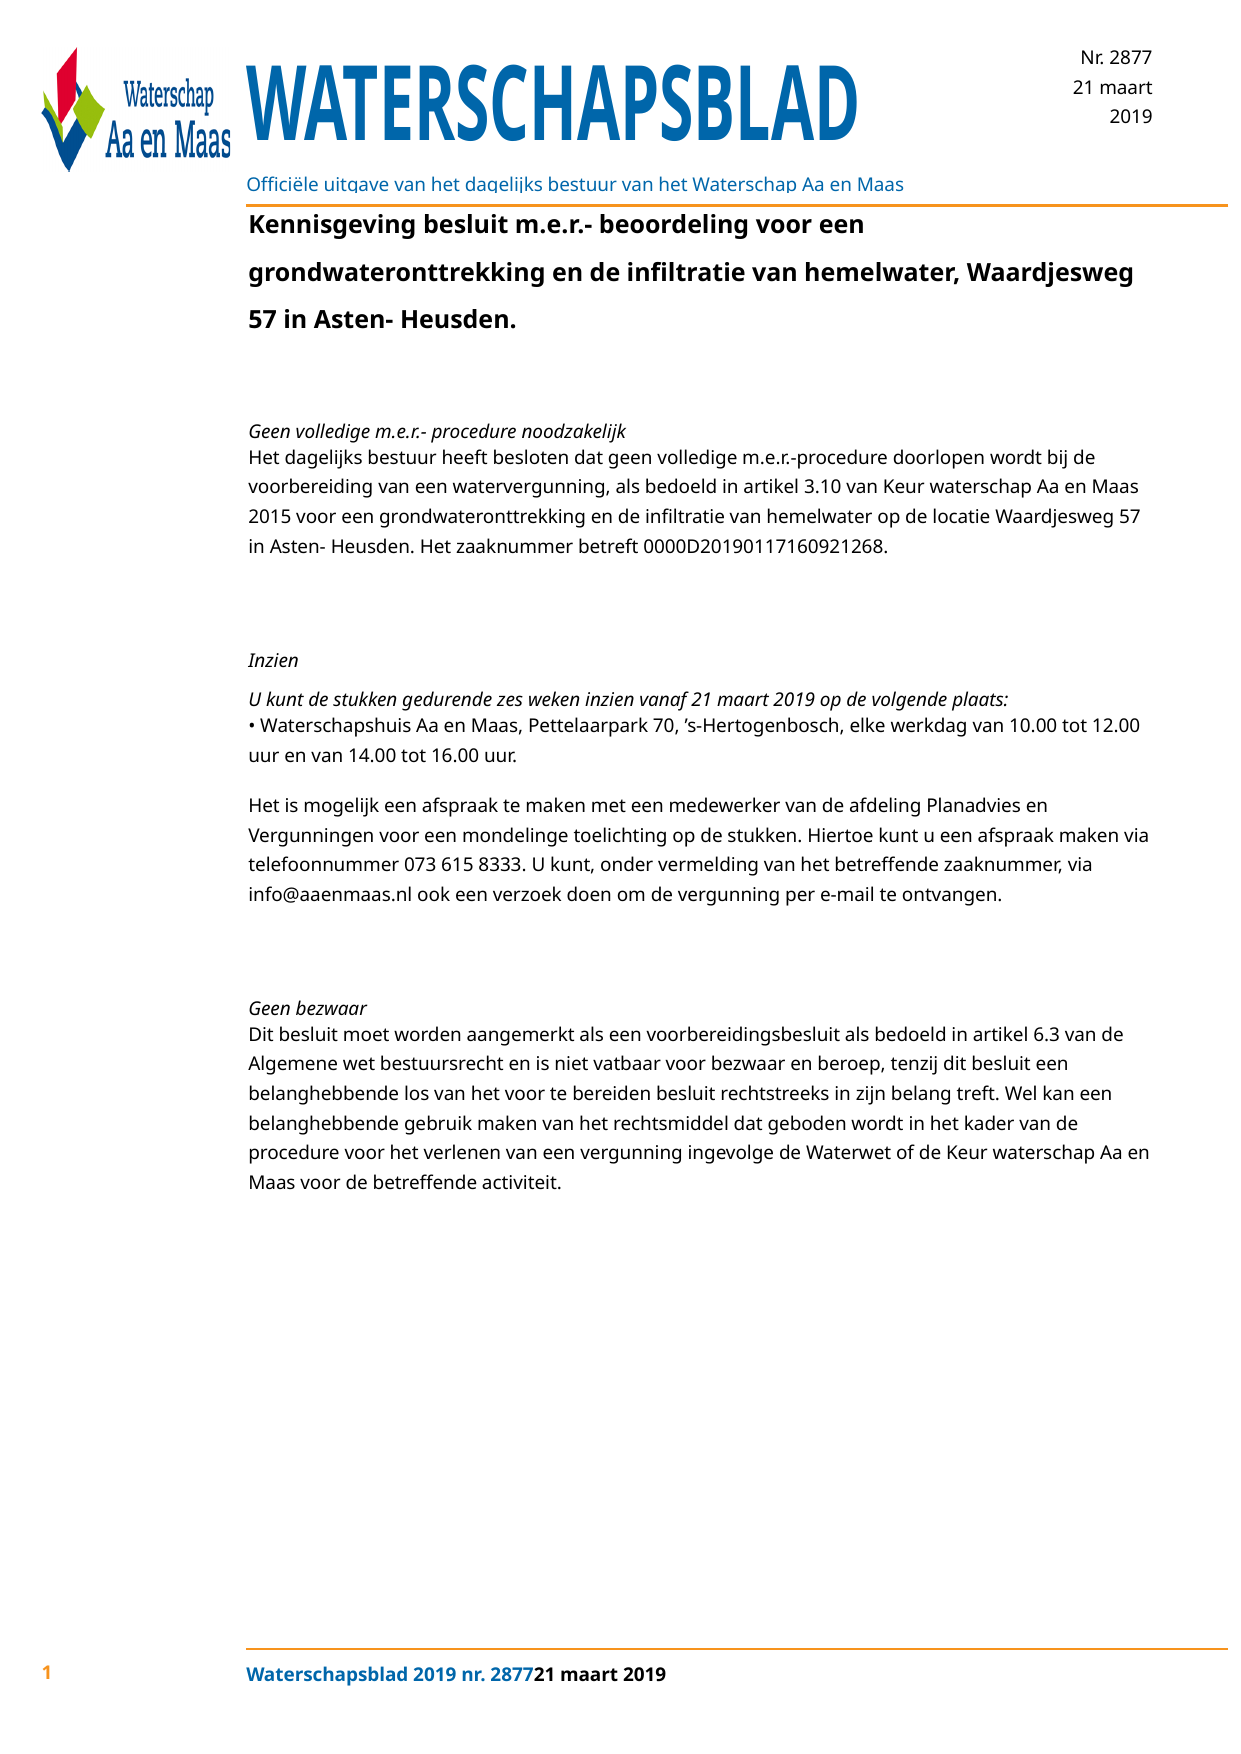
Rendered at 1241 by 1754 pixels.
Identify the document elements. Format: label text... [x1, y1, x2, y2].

text Het is mogelijk een afspraak te maken met een medewerker van de afdeling Planadvies en Vergunningen voor een mondelinge toelichting op de stukken. Hiertoe kunt u een afspraak maken via telefoonnummer 073 615 8333. U kunt, onder vermelding van het betreffende zaaknummer, via info@aaenmaas.nl ook een verzoek doen om de vergunning per e-mail te ontvangen. [248, 792, 1152, 907]
text Geen bezwaar [248, 995, 1152, 1021]
text Geen volledige m.e.r.- procedure noodzakelijk [248, 418, 1152, 444]
text Kennisgeving besluit m.e.r.- beoordeling voor een grondwateronttrekking en de infiltratie van hemelwater, Waardjesweg 57 in Asten- Heusden. [248, 207, 1152, 336]
text Het dagelijks bestuur heeft besloten dat geen volledige m.e.r.-procedure doorlopen wordt bij de voorbereiding van een watervergunning, als bedoeld in artikel 3.10 van Keur waterschap Aa en Maas 2015 voor een grondwateronttrekking en de infiltratie van hemelwater op de locatie Waardjesweg 57 in Asten- Heusden. Het zaaknummer betreft 0000D20190117160921268. [248, 444, 1152, 558]
text Inzien [248, 647, 1152, 673]
picture [41, 47, 231, 172]
text • Waterschapshuis Aa en Maas, Pettelaarpark 70, ’s-Hertogenbosch, elke werkdag van 10.00 tot 12.00 uur en van 14.00 tot 16.00 uur. [248, 712, 1152, 767]
text U kunt de stukken gedurende zes weken inzien vanaf 21 maart 2019 op de volgende plaats: [248, 686, 1152, 712]
text Dit besluit moet worden aangemerkt als een voorbereidingsbesluit als bedoeld in artikel 6.3 van de Algemene wet bestuursrecht en is niet vatbaar voor bezwaar en beroep, tenzij dit besluit een belanghebbende los van het voor te bereiden besluit rechtstreeks in zijn belang treft. Wel kan een belanghebbende gebruik maken van het rechtsmiddel dat geboden wordt in het kader van de procedure voor het verlenen van een vergunning ingevolge de Waterwet of de Keur waterschap Aa en Maas voor de betreffende activiteit. [248, 1021, 1152, 1195]
